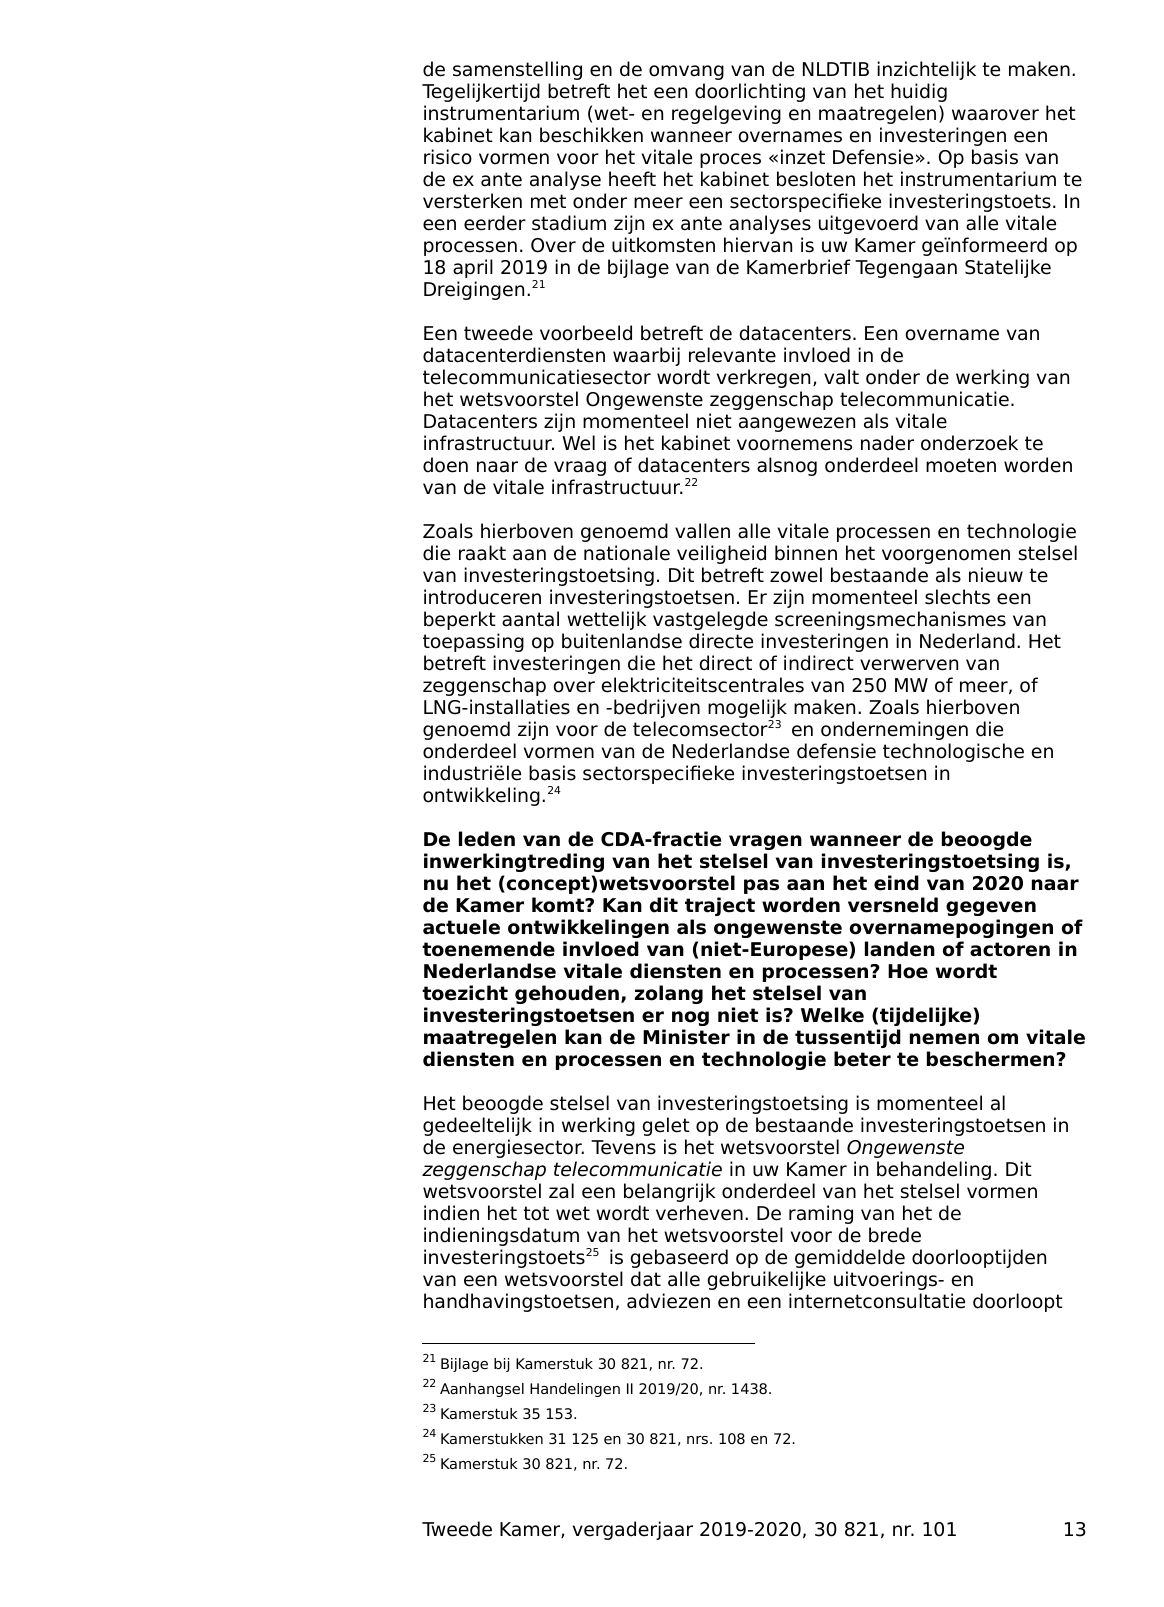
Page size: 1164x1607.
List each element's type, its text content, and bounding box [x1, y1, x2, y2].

text Zoals hierboven genoemd vallen alle vitale processen en technologie die raakt aan de nationale veiligheid binnen het voorgenomen stelsel van investeringstoetsing. Dit betreft zowel bestaande als nieuw te introduceren investeringstoetsen. Er zijn momenteel slechts een beperkt aantal wettelijk vastgelegde screeningsmechanismes van toepassing op buitenlandse directe investeringen in Nederland. Het betreft investeringen die het direct of indirect verwerven van zeggenschap over elektriciteitscentrales van 250 MW of meer, of LNG-installaties en -bedrijven mogelijk maken. Zoals hierboven genoemd zijn voor de telecomsector en ondernemingen die onderdeel vormen van de Nederlandse defensie technologische en industriële basis sectorspecifieke investeringstoetsen in ontwikkeling. [422, 521, 1087, 807]
text Een tweede voorbeeld betreft de datacenters. Een overname van datacenterdiensten waarbij relevante invloed in de telecommunicatiesector wordt verkregen, valt onder de werking van het wetsvoorstel Ongewenste zeggenschap telecommunicatie. Datacenters zijn momenteel niet aangewezen als vitale infrastructuur. Wel is het kabinet voornemens nader onderzoek te doen naar de vraag of datacenters alsnog onderdeel moeten worden van de vitale infrastructuur. [422, 323, 1087, 499]
text Aanhangsel Handelingen II 2019/20, nr. 1438. [422, 1377, 1087, 1399]
text Het beoogde stelsel van investeringstoetsing is momenteel al gedeeltelijk in werking gelet op de bestaande investeringstoetsen in de energiesector. Tevens is het wetsvoorstel Ongewenste zeggenschap telecommunicatie in uw Kamer in behandeling. Dit wetsvoorstel zal een belangrijk onderdeel van het stelsel vormen indien het tot wet wordt verheven. De raming van het de indieningsdatum van het wetsvoorstel voor de brede investeringstoets is gebaseerd op de gemiddelde doorlooptijden van een wetsvoorstel dat alle gebruikelijke uitvoerings- en handhavingstoetsen, adviezen en een internetconsultatie doorloopt [422, 1093, 1087, 1313]
text de samenstelling en de omvang van de NLDTIB inzichtelijk te maken. Tegelijkertijd betreft het een doorlichting van het huidig instrumentarium (wet- en regelgeving en maatregelen) waarover het kabinet kan beschikken wanneer overnames en investeringen een risico vormen voor het vitale proces «inzet Defensie». Op basis van de ex ante analyse heeft het kabinet besloten het instrumentarium te versterken met onder meer een sectorspecifieke investeringstoets. In een eerder stadium zijn ex ante analyses uitgevoerd van alle vitale processen. Over de uitkomsten hiervan is uw Kamer geïnformeerd op 18 april 2019 in de bijlage van de Kamerbrief Tegengaan Statelijke Dreigingen. [422, 59, 1087, 301]
text Kamerstuk 35 153. [422, 1402, 1087, 1424]
text Bijlage bij Kamerstuk 30 821, nr. 72. [422, 1352, 1087, 1374]
text Kamerstuk 30 821, nr. 72. [422, 1452, 1087, 1474]
text Kamerstukken 31 125 en 30 821, nrs. 108 en 72. [422, 1427, 1087, 1449]
text De leden van de CDA-fractie vragen wanneer de beoogde inwerkingtreding van het stelsel van investeringstoetsing is, nu het (concept)wetsvoorstel pas aan het eind van 2020 naar de Kamer komt? Kan dit traject worden versneld gegeven actuele ontwikkelingen als ongewenste overnamepogingen of toenemende invloed van (niet-Europese) landen of actoren in Nederlandse vitale diensten en processen? Hoe wordt toezicht gehouden, zolang het stelsel van investeringstoetsen er nog niet is? Welke (tijdelijke) maatregelen kan de Minister in de tussentijd nemen om vitale diensten en processen en technologie beter te beschermen? [422, 829, 1087, 1071]
